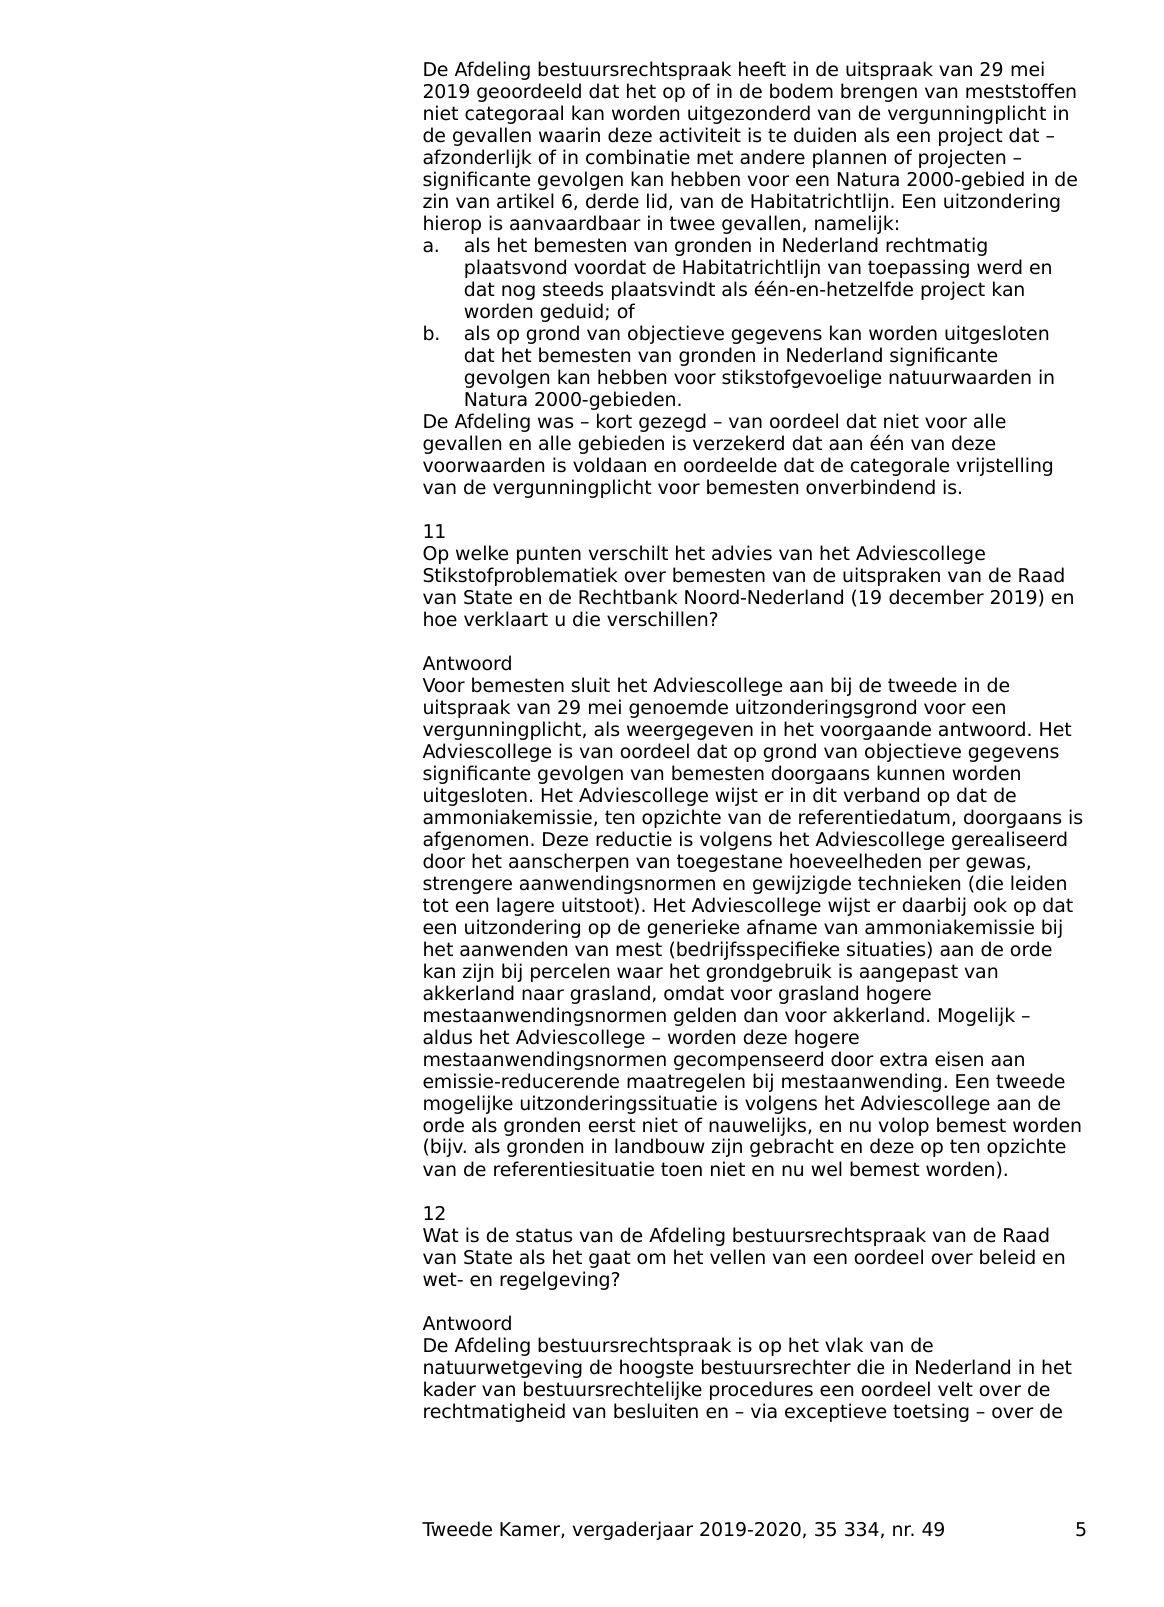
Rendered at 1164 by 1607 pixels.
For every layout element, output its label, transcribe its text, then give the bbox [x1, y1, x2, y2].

text De Afdeling bestuursrechtspraak is op het vlak van de natuurwetgeving de hoogste bestuursrechter die in Nederland in het kader van bestuursrechtelijke procedures een oordeel velt over de rechtmatigheid van besluiten en – via exceptieve toetsing – over de [422, 1335, 1087, 1423]
text 12 [422, 1203, 1087, 1224]
text De Afdeling was – kort gezegd – van oordeel dat niet voor alle gevallen en alle gebieden is verzekerd dat aan één van deze voorwaarden is voldaan en oordeelde dat de categorale vrijstelling van de vergunningplicht voor bemesten onverbindend is. [422, 411, 1087, 499]
text Op welke punten verschilt het advies van het Adviescollege Stikstofproblematiek over bemesten van de uitspraken van de Raad van State en de Rechtbank Noord-Nederland (19 december 2019) en hoe verklaart u die verschillen? [422, 543, 1087, 631]
text Voor bemesten sluit het Adviescollege aan bij de tweede in de uitspraak van 29 mei genoemde uitzonderingsgrond voor een vergunningplicht, als weergegeven in het voorgaande antwoord. Het Adviescollege is van oordeel dat op grond van objectieve gegevens significante gevolgen van bemesten doorgaans kunnen worden uitgesloten. Het Adviescollege wijst er in dit verband op dat de ammoniakemissie, ten opzichte van de referentiedatum, doorgaans is afgenomen. Deze reductie is volgens het Adviescollege gerealiseerd door het aanscherpen van toegestane hoeveelheden per gewas, strengere aanwendingsnormen en gewijzigde technieken (die leiden tot een lagere uitstoot). Het Adviescollege wijst er daarbij ook op dat een uitzondering op de generieke afname van ammoniakemissie bij het aanwenden van mest (bedrijfsspecifieke situaties) aan de orde kan zijn bij percelen waar het grondgebruik is aangepast van akkerland naar grasland, omdat voor grasland hogere mestaanwendingsnormen gelden dan voor akkerland. Mogelijk – aldus het Adviescollege – worden deze hogere mestaanwendingsnormen gecompenseerd door extra eisen aan emissie-reducerende maatregelen bij mestaanwending. Een tweede mogelijke uitzonderingssituatie is volgens het Adviescollege aan de orde als gronden eerst niet of nauwelijks, en nu volop bemest worden (bijv. als gronden in landbouw zijn gebracht en deze op ten opzichte van de referentiesituatie toen niet en nu wel bemest worden). [422, 675, 1087, 1180]
text Antwoord [422, 1313, 1087, 1335]
text b. als op grond van objectieve gegevens kan worden uitgesloten dat het bemesten van gronden in Nederland significante gevolgen kan hebben voor stikstofgevoelige natuurwaarden in Natura 2000-gebieden. [422, 323, 1087, 411]
text Antwoord [422, 653, 1087, 675]
text Wat is de status van de Afdeling bestuursrechtspraak van de Raad van State als het gaat om het vellen van een oordeel over beleid en wet- en regelgeving? [422, 1224, 1087, 1291]
text De Afdeling bestuursrechtspraak heeft in de uitspraak van 29 mei 2019 geoordeeld dat het op of in de bodem brengen van meststoffen niet categoraal kan worden uitgezonderd van de vergunningplicht in de gevallen waarin deze activiteit is te duiden als een project dat – afzonderlijk of in combinatie met andere plannen of projecten – significante gevolgen kan hebben voor een Natura 2000-gebied in de zin van artikel 6, derde lid, van de Habitatrichtlijn. Een uitzondering hierop is aanvaardbaar in twee gevallen, namelijk: [422, 59, 1087, 235]
text 11 [422, 521, 1087, 543]
text a. als het bemesten van gronden in Nederland rechtmatig plaatsvond voordat de Habitatrichtlijn van toepassing werd en dat nog steeds plaatsvindt als één-en-hetzelfde project kan worden geduid; of [422, 235, 1087, 323]
